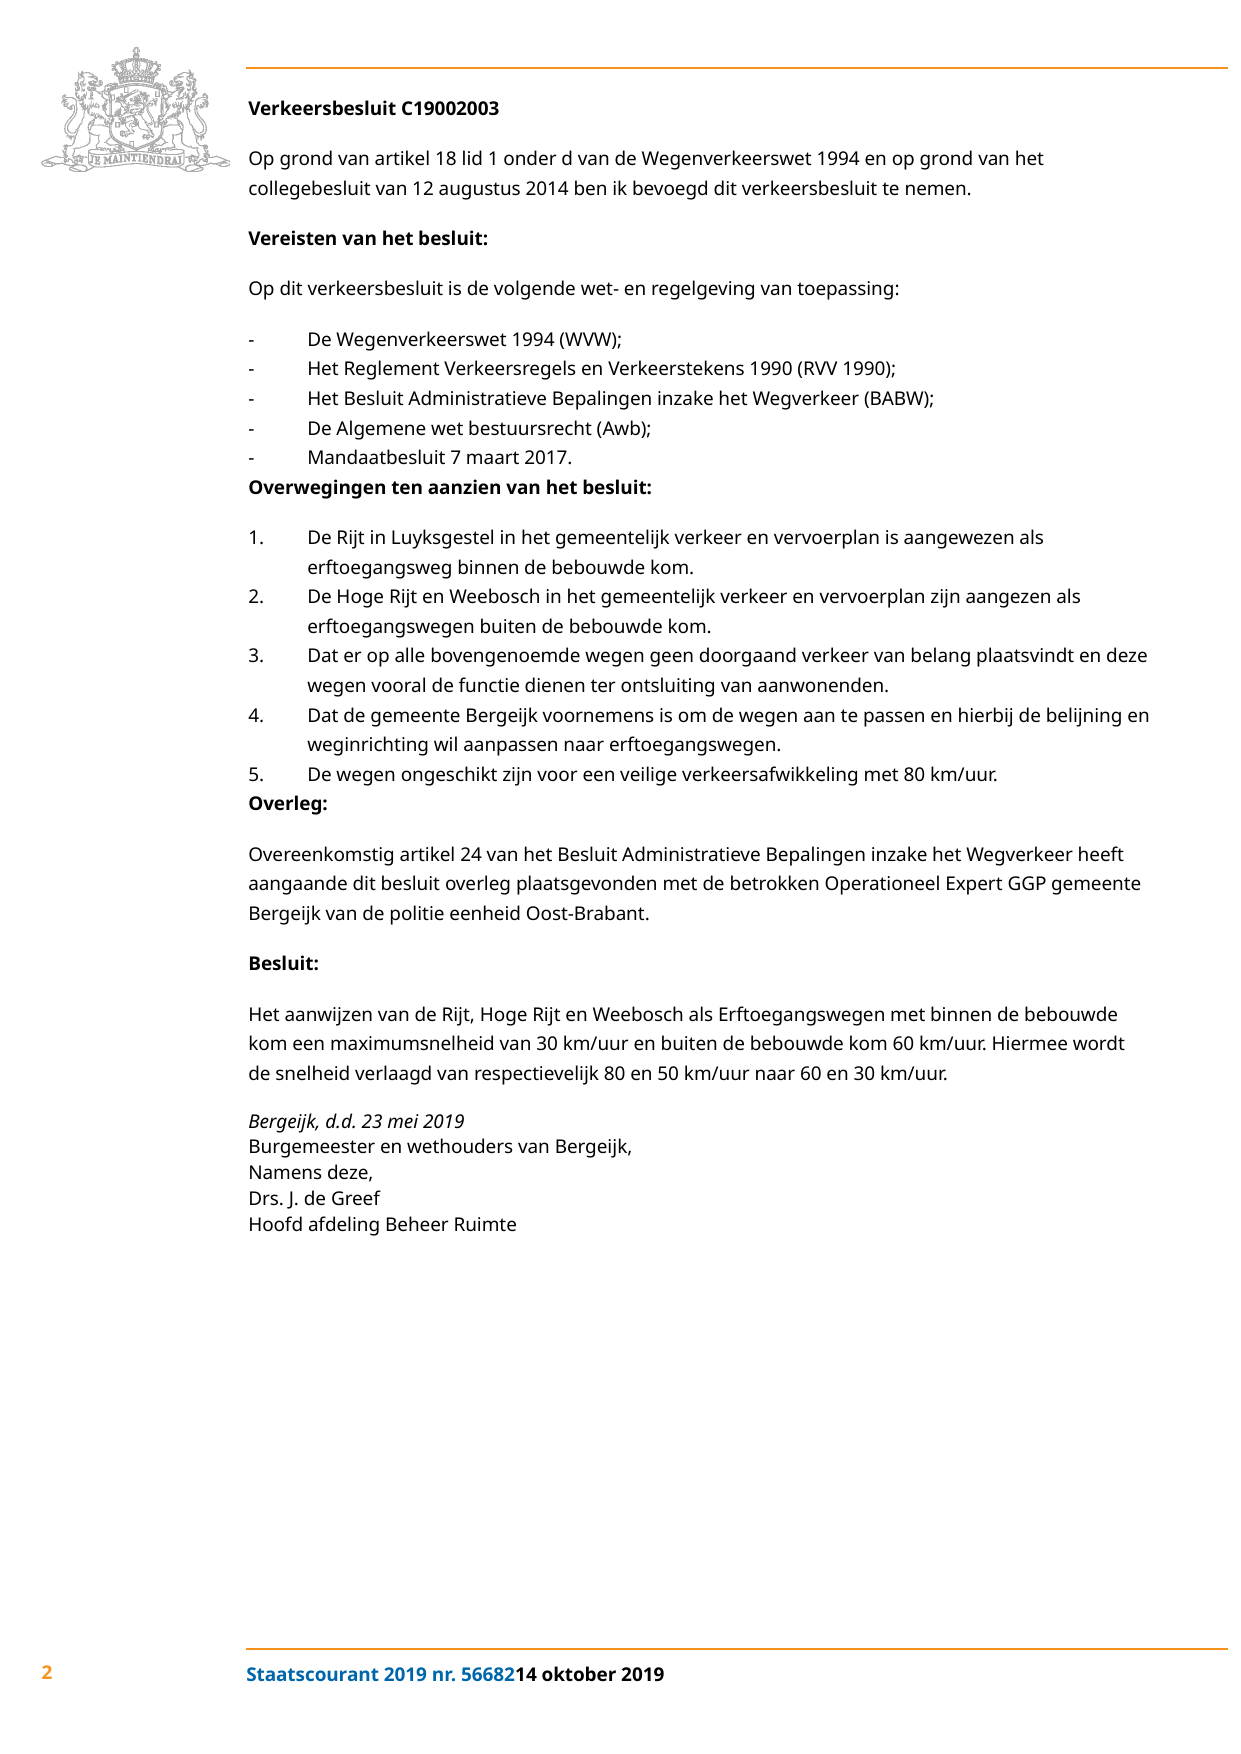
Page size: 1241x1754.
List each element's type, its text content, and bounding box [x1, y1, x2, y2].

list Het Besluit Administratieve Bepalingen inzake het Wegverkeer (BABW); [248, 385, 1152, 411]
text Op grond van artikel 18 lid 1 onder d van de Wegenverkeerswet 1994 en op grond van het collegebesluit van 12 augustus 2014 ben ik bevoegd dit verkeersbesluit te nemen. [248, 145, 1152, 201]
text Overeenkomstig artikel 24 van het Besluit Administratieve Bepalingen inzake het Wegverkeer heeft aangaande dit besluit overleg plaatsgevonden met de betrokken Operationeel Expert GGP gemeente Bergeijk van de politie eenheid Oost-Brabant. [248, 841, 1152, 926]
text Drs. J. de Greef [248, 1185, 1152, 1211]
text Vereisten van het besluit: [248, 225, 1152, 251]
text Hoofd afdeling Beheer Ruimte [248, 1211, 1152, 1237]
text Namens deze, [248, 1159, 1152, 1185]
text Het aanwijzen van de Rijt, Hoge Rijt en Weebosch als Erftoegangswegen met binnen de bebouwde kom een maximumsnelheid van 30 km/uur en buiten de bebouwde kom 60 km/uur. Hiermee wordt de snelheid verlaagd van respectievelijk 80 en 50 km/uur naar 60 en 30 km/uur. [248, 1001, 1152, 1086]
list De Wegenverkeerswet 1994 (WVW); [248, 326, 1152, 352]
text Verkeersbesluit C19002003 [248, 95, 1152, 121]
list Dat de gemeente Bergeijk voornemens is om de wegen aan te passen en hierbij de belijning en weginrichting wil aanpassen naar erftoegangswegen. [248, 702, 1152, 757]
text Bergeijk, d.d. 23 mei 2019 [248, 1108, 1152, 1134]
list De Rijt in Luyksgestel in het gemeentelijk verkeer en vervoerplan is aangewezen als erftoegangsweg binnen de bebouwde kom. [248, 524, 1152, 580]
text Op dit verkeersbesluit is de volgende wet- en regelgeving van toepassing: [248, 276, 1152, 301]
list De wegen ongeschikt zijn voor een veilige verkeersafwikkeling met 80 km/uur. [248, 761, 1152, 787]
text Besluit: [248, 951, 1152, 976]
list Het Reglement Verkeersregels en Verkeerstekens 1990 (RVV 1990); [248, 356, 1152, 381]
text Overleg: [248, 791, 1152, 816]
list De Hoge Rijt en Weebosch in het gemeentelijk verkeer en vervoerplan zijn aangezen als erftoegangswegen buiten de bebouwde kom. [248, 583, 1152, 639]
text Burgemeester en wethouders van Bergeijk, [248, 1134, 1152, 1159]
list De Algemene wet bestuursrecht (Awb); [248, 415, 1152, 441]
text Overwegingen ten aanzien van het besluit: [248, 474, 1152, 500]
list Dat er op alle bovengenoemde wegen geen doorgaand verkeer van belang plaatsvindt en deze wegen vooral de functie dienen ter ontsluiting van aanwonenden. [248, 643, 1152, 698]
list Mandaatbesluit 7 maart 2017. [248, 444, 1152, 470]
picture [41, 47, 231, 172]
